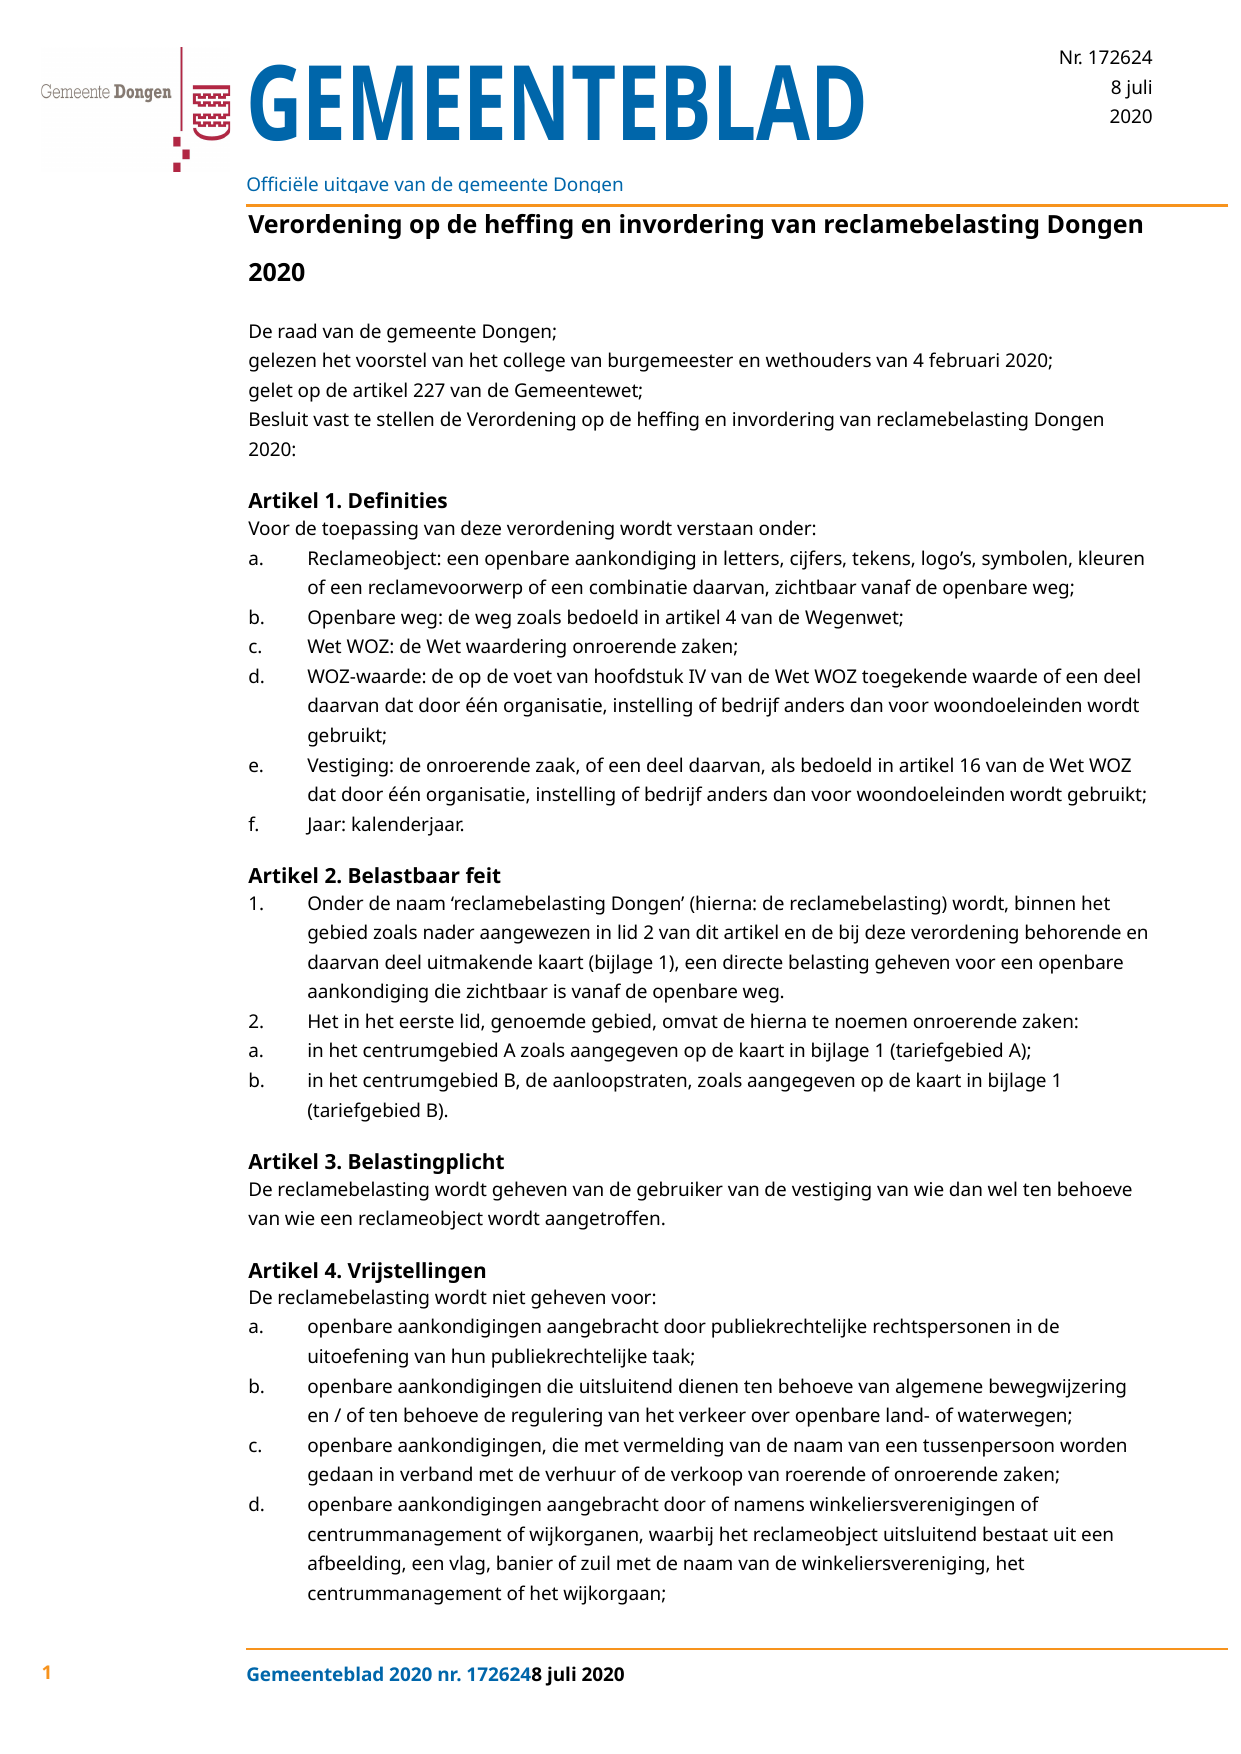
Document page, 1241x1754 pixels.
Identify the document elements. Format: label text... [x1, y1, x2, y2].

list Wet WOZ: de Wet waardering onroerende zaken; [248, 633, 1152, 659]
text Besluit vast te stellen de Verordening op de heffing en invordering van reclamebelasting Dongen 2020: [248, 407, 1152, 462]
list WOZ-waarde: de op de voet van hoofdstuk IV van de Wet WOZ toegekende waarde of een deel daarvan dat door één organisatie, instelling of bedrijf anders dan voor woondoeleinden wordt gebruikt; [248, 663, 1152, 748]
list Onder de naam ‘reclamebelasting Dongen’ (hierna: de reclamebelasting) wordt, binnen het gebied zoals nader aangewezen in lid 2 van dit artikel en de bij deze verordening behorende en daarvan deel uitmakende kaart (bijlage 1), een directe belasting geheven voor een openbare aankondiging die zichtbaar is vanaf de openbare weg. [248, 890, 1152, 1004]
list Vestiging: de onroerende zaak, of een deel daarvan, als bedoeld in artikel 16 van de Wet WOZ dat door één organisatie, instelling of bedrijf anders dan voor woondoeleinden wordt gebruikt; [248, 752, 1152, 807]
picture [41, 47, 231, 172]
text Artikel 4. Vrijstellingen [248, 1256, 1152, 1284]
list openbare aankondigingen aangebracht door of namens winkeliersverenigingen of centrummanagement of wijkorganen, waarbij het reclameobject uitsluitend bestaat uit een afbeelding, een vlag, banier of zuil met de naam van de winkeliersvereniging, het centrummanagement of het wijkorgaan; [248, 1491, 1152, 1606]
text De raad van de gemeente Dongen; [248, 318, 1152, 344]
list Reclameobject: een openbare aankondiging in letters, cijfers, tekens, logo’s, symbolen, kleuren of een reclamevoorwerp of een combinatie daarvan, zichtbaar vanaf de openbare weg; [248, 545, 1152, 600]
text Artikel 3. Belastingplicht [248, 1147, 1152, 1176]
text gelezen het voorstel van het college van burgemeester en wethouders van 4 februari 2020; [248, 347, 1152, 373]
text Verordening op de heffing en invordering van reclamebelasting Dongen 2020 [248, 207, 1152, 288]
list openbare aankondigingen die uitsluitend dienen ten behoeve van algemene bewegwijzering en / of ten behoeve de regulering van het verkeer over openbare land- of waterwegen; [248, 1373, 1152, 1428]
text Artikel 2. Belastbaar feit [248, 861, 1152, 890]
list in het centrumgebied B, de aanloopstraten, zoals aangegeven op de kaart in bijlage 1 (tariefgebied B). [248, 1067, 1152, 1123]
list openbare aankondigingen, die met vermelding van de naam van een tussenpersoon worden gedaan in verband met de verhuur of de verkoop van roerende of onroerende zaken; [248, 1432, 1152, 1487]
list openbare aankondigingen aangebracht door publiekrechtelijke rechtspersonen in de uitoefening van hun publiekrechtelijke taak; [248, 1314, 1152, 1369]
text Artikel 1. Definities [248, 487, 1152, 515]
text Voor de toepassing van deze verordening wordt verstaan onder: [248, 515, 1152, 541]
text gelet op de artikel 227 van de Gemeentewet; [248, 377, 1152, 403]
list in het centrumgebied A zoals aangegeven op de kaart in bijlage 1 (tariefgebied A); [248, 1038, 1152, 1063]
text De reclamebelasting wordt niet geheven voor: [248, 1284, 1152, 1310]
list Het in het eerste lid, genoemde gebied, omvat de hierna te noemen onroerende zaken: [248, 1008, 1152, 1034]
list Jaar: kalenderjaar. [248, 811, 1152, 837]
text De reclamebelasting wordt geheven van de gebruiker van de vestiging van wie dan wel ten behoeve van wie een reclameobject wordt aangetroffen. [248, 1176, 1152, 1231]
list Openbare weg: de weg zoals bedoeld in artikel 4 van de Wegenwet; [248, 604, 1152, 629]
